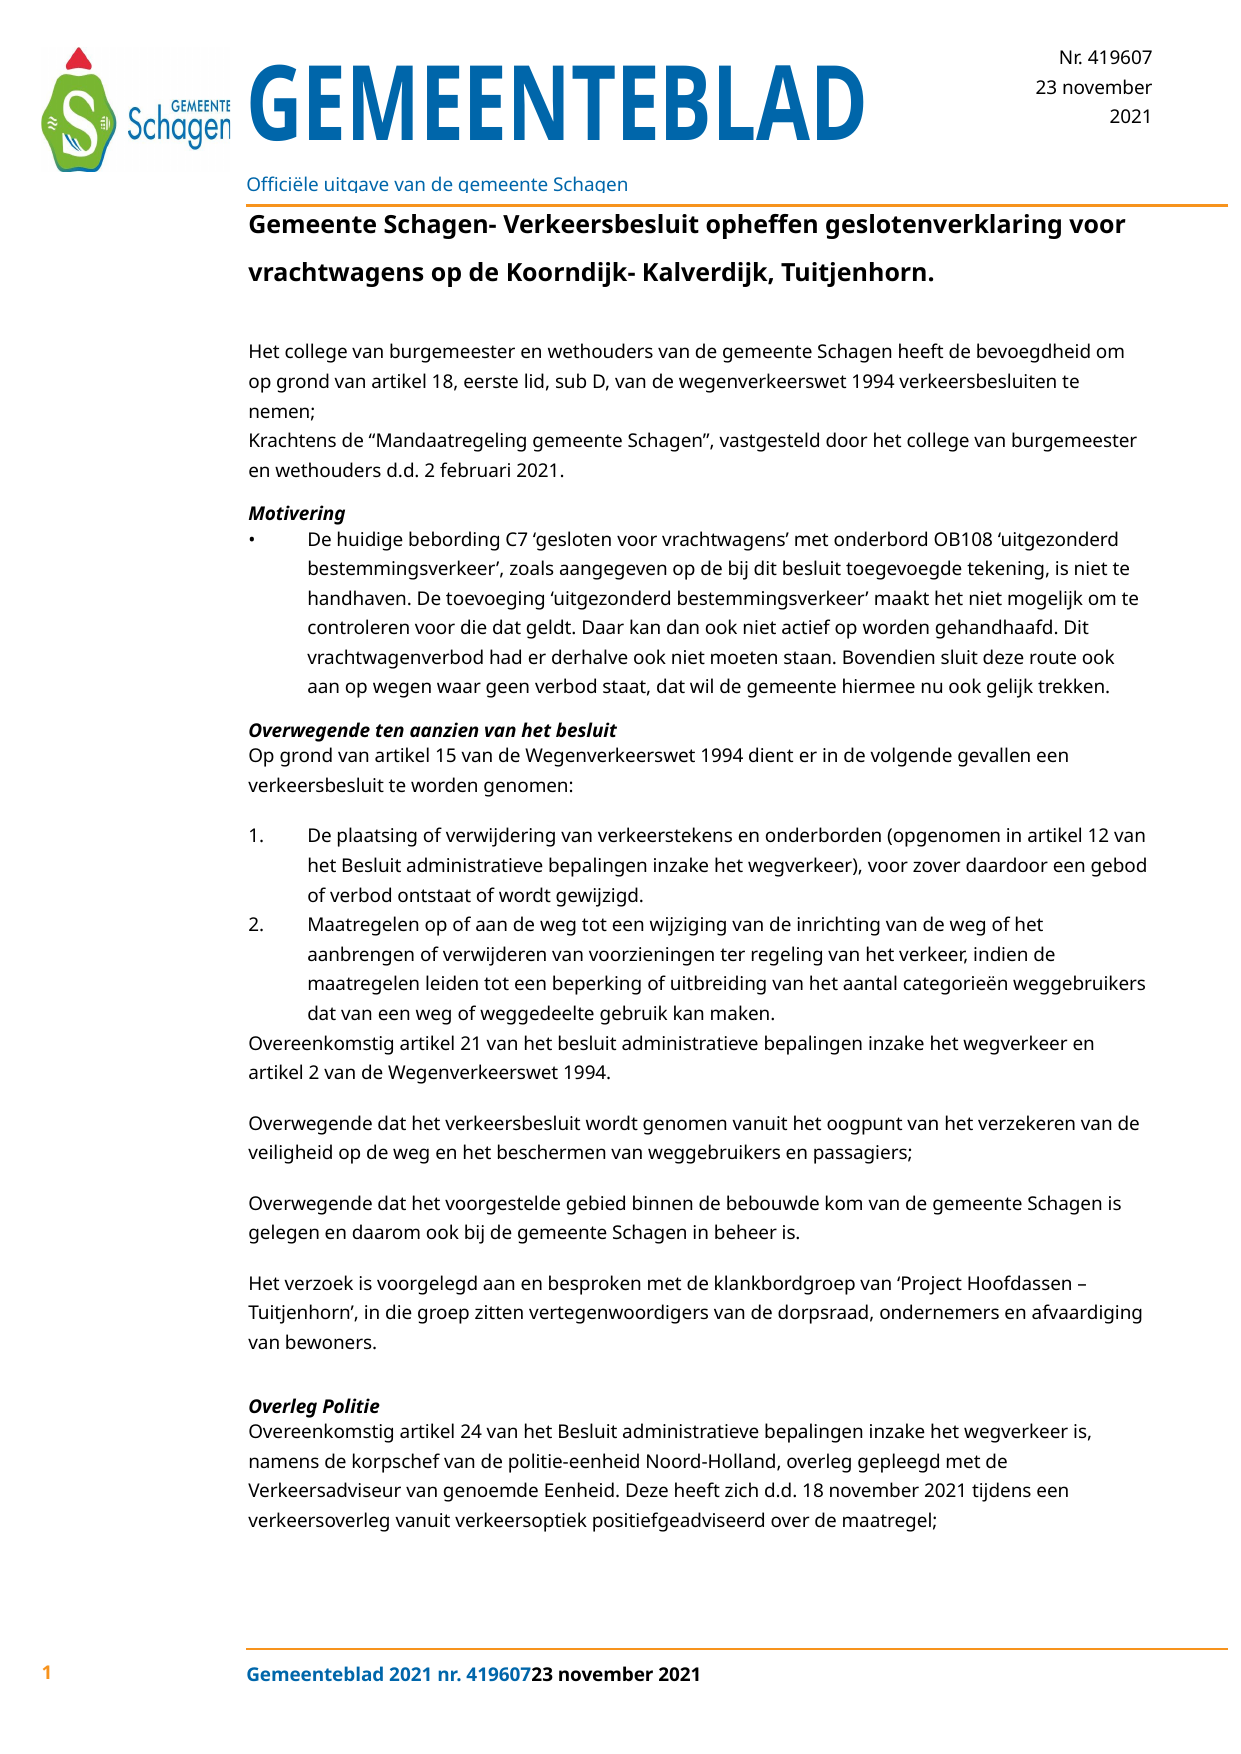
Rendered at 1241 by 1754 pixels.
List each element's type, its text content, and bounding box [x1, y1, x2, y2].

text Overwegende dat het voorgestelde gebied binnen de bebouwde kom van de gemeente Schagen is gelegen en daarom ook bij de gemeente Schagen in beheer is. [248, 1190, 1152, 1245]
text Overeenkomstig artikel 24 van het Besluit administratieve bepalingen inzake het wegverkeer is, namens de korpschef van de politie-eenheid Noord-Holland, overleg gepleegd met de Verkeersadviseur van genoemde Eenheid. Deze heeft zich d.d. 18 november 2021 tijdens een verkeersoverleg vanuit verkeersoptiek positiefgeadviseerd over de maatregel; [248, 1418, 1152, 1533]
text Motivering [248, 500, 1152, 526]
list De huidige bebording C7 ‘gesloten voor vrachtwagens’ met onderbord OB108 ‘uitgezonderd bestemmingsverkeer’, zoals aangegeven op de bij dit besluit toegevoegde tekening, is niet te handhaven. De toevoeging ‘uitgezonderd bestemmingsverkeer’ maakt het niet mogelijk om te controleren voor die dat geldt. Daar kan dan ook niet actief op worden gehandhaafd. Dit vrachtwagenverbod had er derhalve ook niet moeten staan. Bovendien sluit deze route ook aan op wegen waar geen verbod staat, dat wil de gemeente hiermee nu ook gelijk trekken. [248, 526, 1152, 699]
picture [41, 47, 231, 172]
text Het verzoek is voorgelegd aan en besproken met de klankbordgroep van ‘Project Hoofdassen – Tuitjenhorn’, in die groep zitten vertegenwoordigers van de dorpsraad, ondernemers en afvaardiging van bewoners. [248, 1270, 1152, 1354]
text Gemeente Schagen- Verkeersbesluit opheffen geslotenverklaring voor vrachtwagens op de Koorndijk- Kalverdijk, Tuitjenhorn. [248, 207, 1152, 288]
text Overleg Politie [248, 1393, 1152, 1418]
text Op grond van artikel 15 van de Wegenverkeerswet 1994 dient er in de volgende gevallen een verkeersbesluit te worden genomen: [248, 743, 1152, 798]
text Het college van burgemeester en wethouders van de gemeente Schagen heeft de bevoegdheid om op grond van artikel 18, eerste lid, sub D, van de wegenverkeerswet 1994 verkeersbesluiten te nemen; [248, 339, 1152, 423]
list De plaatsing of verwijdering van verkeerstekens en onderborden (opgenomen in artikel 12 van het Besluit administratieve bepalingen inzake het wegverkeer), voor zover daardoor een gebod of verbod ontstaat of wordt gewijzigd. [248, 823, 1152, 907]
list Maatregelen op of aan de weg tot een wijziging van de inrichting van de weg of het aanbrengen of verwijderen van voorzieningen ter regeling van het verkeer, indien de maatregelen leiden tot een beperking of uitbreiding van het aantal categorieën weggebruikers dat van een weg of weggedeelte gebruik kan maken. [248, 911, 1152, 1026]
text Overeenkomstig artikel 21 van het besluit administratieve bepalingen inzake het wegverkeer en artikel 2 van de Wegenverkeerswet 1994. [248, 1030, 1152, 1085]
text Overwegende ten aanzien van het besluit [248, 717, 1152, 743]
text Overwegende dat het verkeersbesluit wordt genomen vanuit het oogpunt van het verzekeren van de veiligheid op de weg en het beschermen van weggebruikers en passagiers; [248, 1110, 1152, 1165]
text Krachtens de “Mandaatregeling gemeente Schagen”, vastgesteld door het college van burgemeester en wethouders d.d. 2 februari 2021. [248, 427, 1152, 483]
